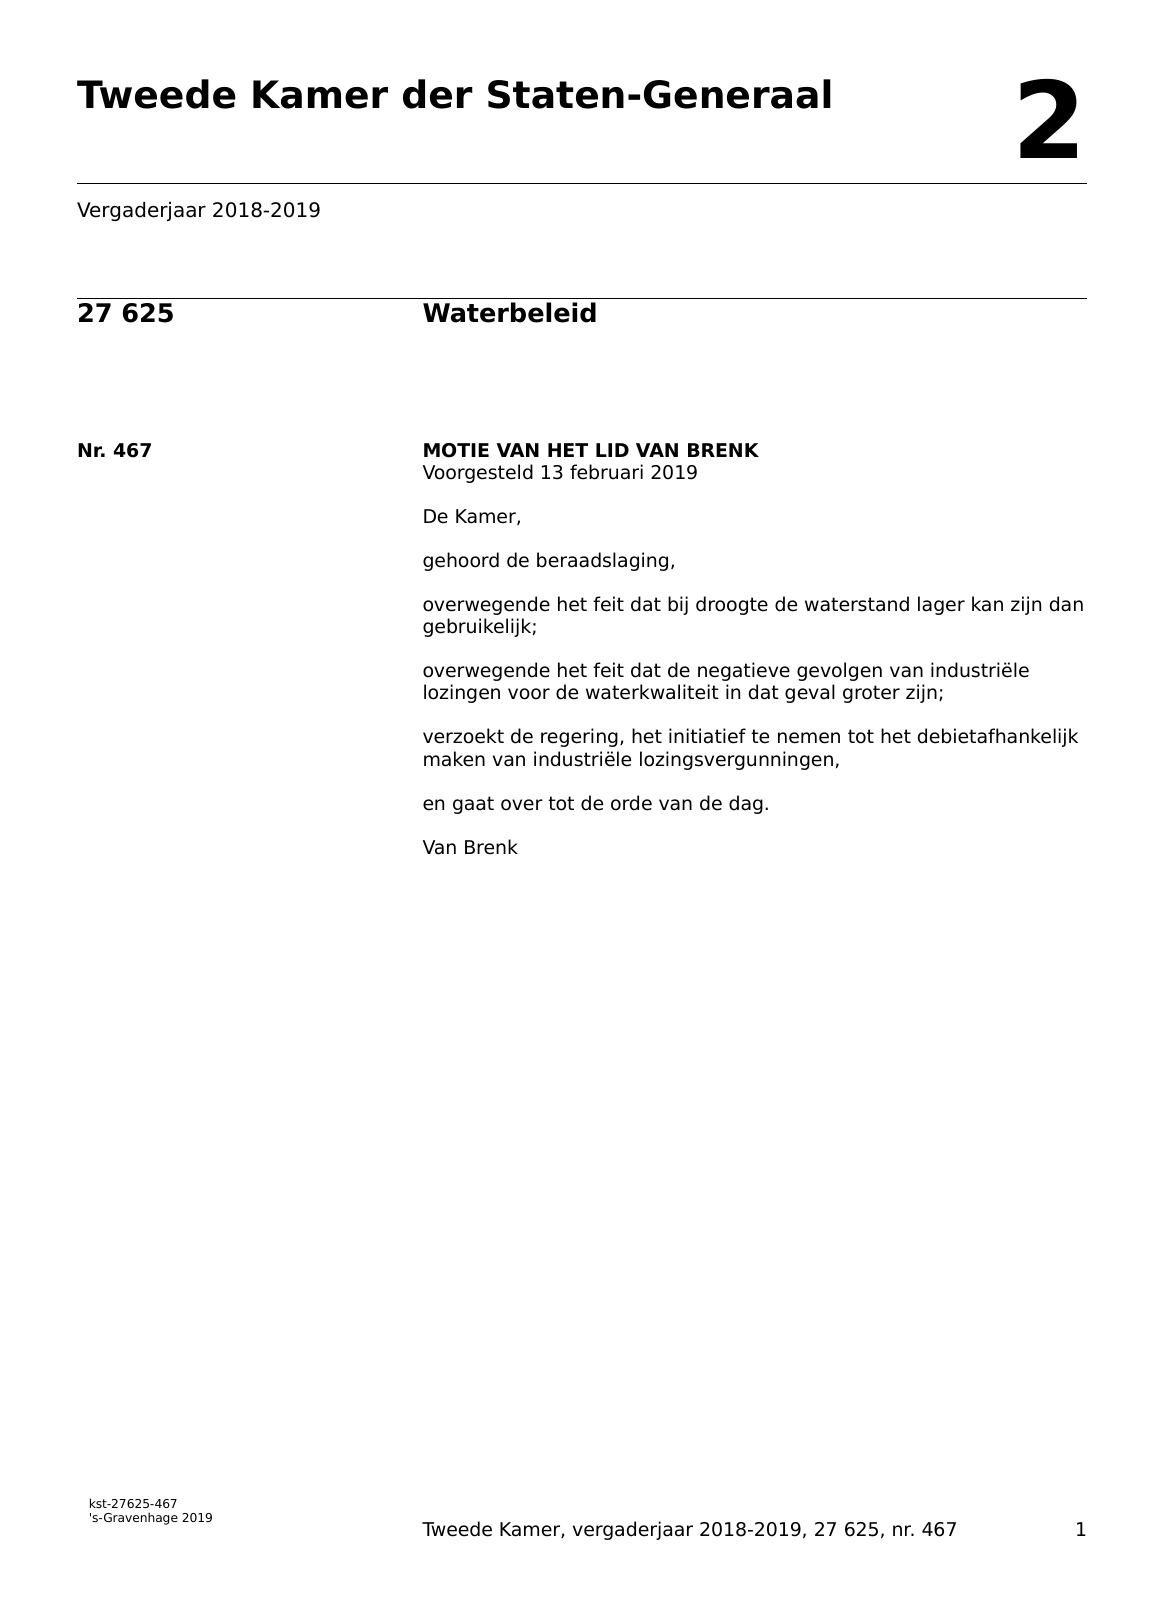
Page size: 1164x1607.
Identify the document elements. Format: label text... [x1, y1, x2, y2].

text kst-27625-467 [88, 1497, 323, 1511]
text verzoekt de regering, het initiatief te nemen tot het debietafhankelijk maken van industriële lozingsvergunningen, [422, 726, 1087, 770]
text gehoord de beraadslaging, [422, 550, 1087, 572]
table_header 2 [886, 59, 1087, 183]
text Van Brenk [422, 837, 1087, 859]
text overwegende het feit dat bij droogte de waterstand lager kan zijn dan gebruikelijk; [422, 594, 1087, 638]
text en gaat over tot de orde van de dag. [422, 793, 1087, 814]
table_header Tweede Kamer der Staten-Generaal [77, 59, 886, 183]
table_cell Vergaderjaar 2018-2019 [77, 184, 1087, 298]
subtitle 27 625 Waterbeleid [77, 299, 1087, 329]
subtitle Nr. 467 MOTIE VAN HET LID VAN BRENK [77, 440, 1087, 462]
text Voorgesteld 13 februari 2019 [422, 462, 1087, 484]
text 's-Gravenhage 2019 [88, 1511, 323, 1525]
text De Kamer, [422, 506, 1087, 528]
text overwegende het feit dat de negatieve gevolgen van industriële lozingen voor de waterkwaliteit in dat geval groter zijn; [422, 660, 1087, 704]
